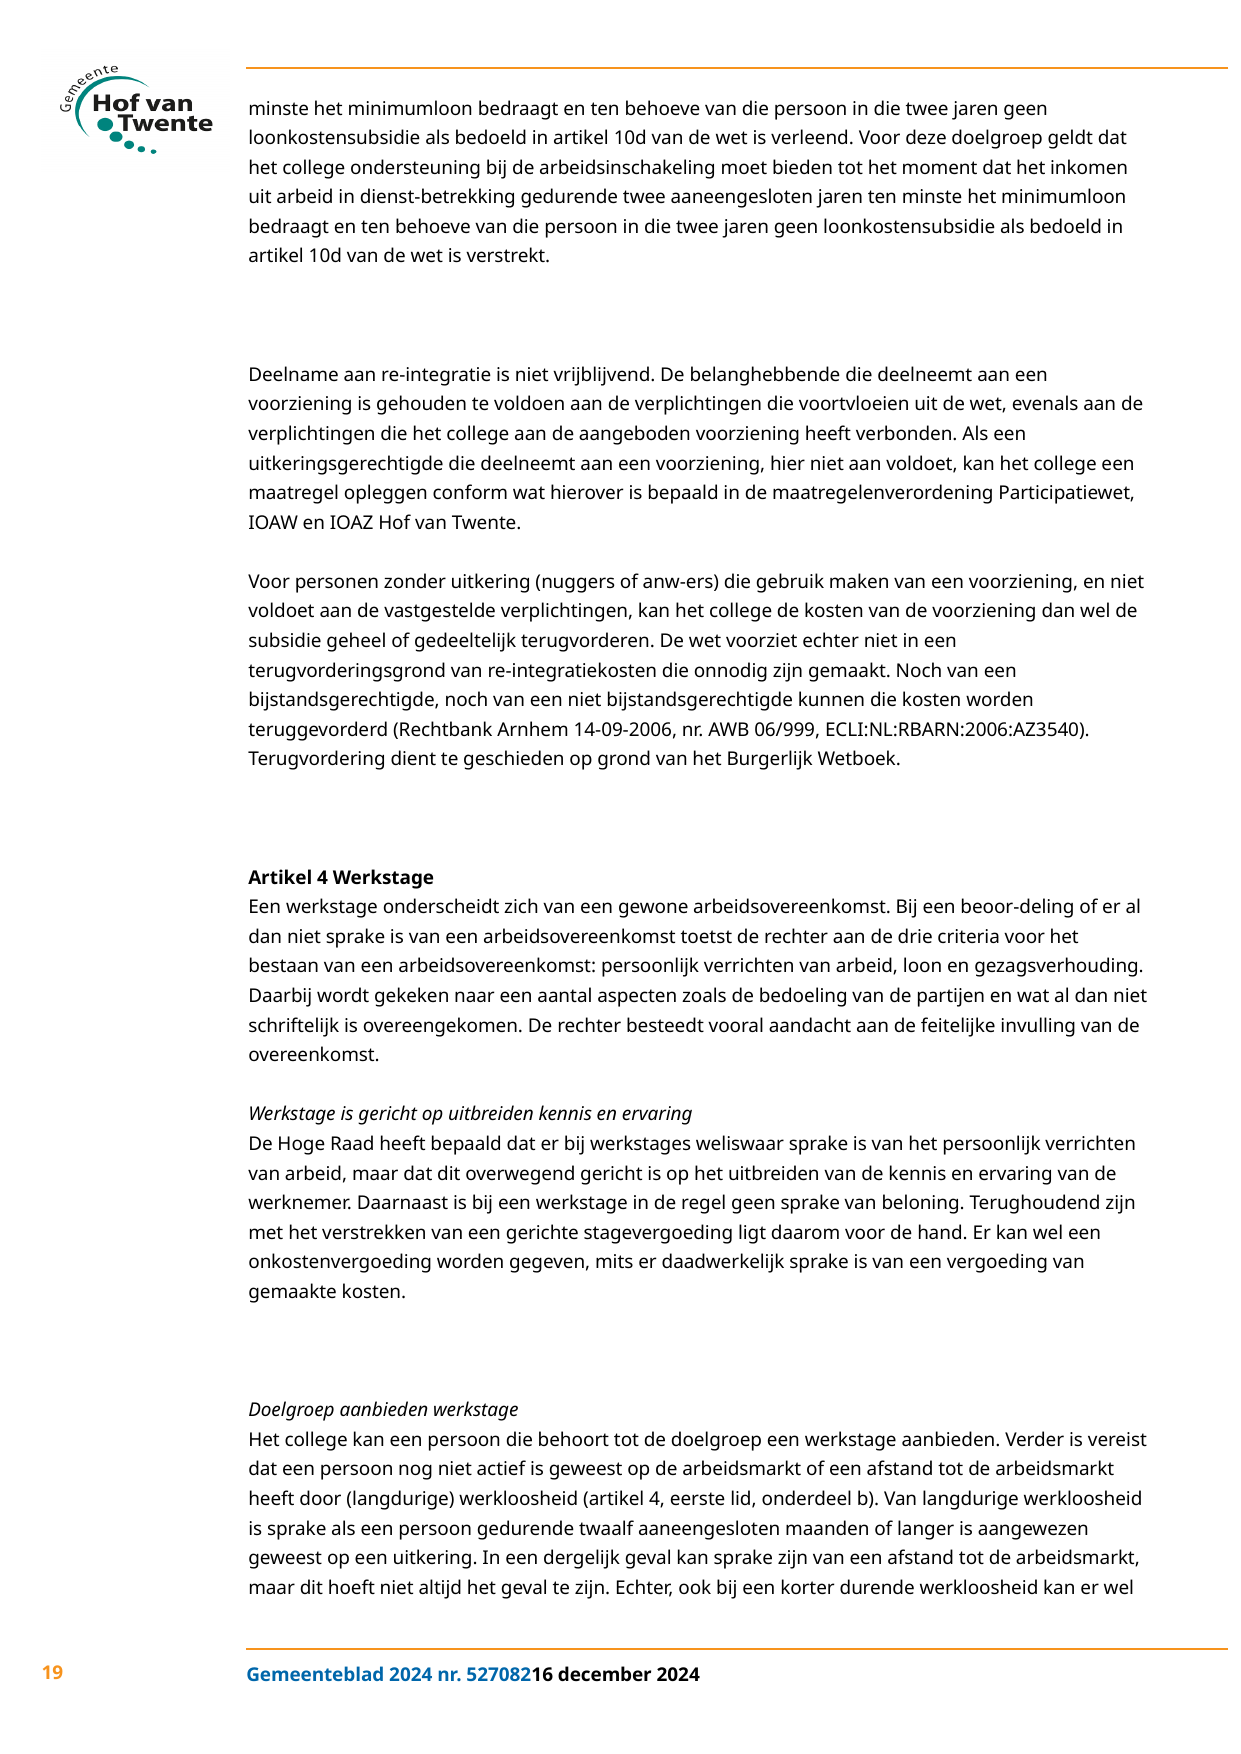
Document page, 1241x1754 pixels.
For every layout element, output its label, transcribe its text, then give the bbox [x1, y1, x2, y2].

text Een werkstage onderscheidt zich van een gewone arbeidsovereenkomst. Bij een beoor-deling of er al dan niet sprake is van een arbeidsovereenkomst toetst de rechter aan de drie criteria voor het bestaan van een arbeidsovereenkomst: persoonlijk verrichten van arbeid, loon en gezagsverhouding. Daarbij wordt gekeken naar een aantal aspecten zoals de bedoeling van de partijen en wat al dan niet schriftelijk is overeengekomen. De rechter besteedt vooral aandacht aan de feitelijke invulling van de overeenkomst. [248, 893, 1152, 1067]
text Voor personen zonder uitkering (nuggers of anw-ers) die gebruik maken van een voorziening, en niet voldoet aan de vastgestelde verplichtingen, kan het college de kosten van de voorziening dan wel de subsidie geheel of gedeeltelijk terugvorderen. De wet voorziet echter niet in een terugvorderingsgrond van re-integratiekosten die onnodig zijn gemaakt. Noch van een bijstandsgerechtigde, noch van een niet bijstandsgerechtigde kunnen die kosten worden teruggevorderd (Rechtbank Arnhem 14-09-2006, nr. AWB 06/999, ECLI:NL:RBARN:2006:AZ3540). Terugvordering dient te geschieden op grond van het Burgerlijk Wetboek. [248, 568, 1152, 771]
text Deelname aan re-integratie is niet vrijblijvend. De belanghebbende die deelneemt aan een voorziening is gehouden te voldoen aan de verplichtingen die voortvloeien uit de wet, evenals aan de verplichtingen die het college aan de aangeboden voorziening heeft verbonden. Als een uitkeringsgerechtigde die deelneemt aan een voorziening, hier niet aan voldoet, kan het college een maatregel opleggen conform wat hierover is bepaald in de maatregelenverordening Participatiewet, IOAW en IOAZ Hof van Twente. [248, 361, 1152, 535]
text Artikel 4 Werkstage [248, 864, 1152, 890]
text De Hoge Raad heeft bepaald dat er bij werkstages weliswaar sprake is van het persoonlijk verrichten van arbeid, maar dat dit overwegend gericht is op het uitbreiden van de kennis en ervaring van de werknemer. Daarnaast is bij een werkstage in de regel geen sprake van beloning. Terughoudend zijn met het verstrekken van een gerichte stagevergoeding ligt daarom voor de hand. Er kan wel een onkostenvergoeding worden gegeven, mits er daadwerkelijk sprake is van een vergoeding van gemaakte kosten. [248, 1130, 1152, 1304]
text Werkstage is gericht op uitbreiden kennis en ervaring [248, 1101, 1152, 1126]
text minste het minimumloon bedraagt en ten behoeve van die persoon in die twee jaren geen loonkostensubsidie als bedoeld in artikel 10d van de wet is verleend. Voor deze doelgroep geldt dat het college ondersteuning bij de arbeidsinschakeling moet bieden tot het moment dat het inkomen uit arbeid in dienst-betrekking gedurende twee aaneengesloten jaren ten minste het minimumloon bedraagt en ten behoeve van die persoon in die twee jaren geen loonkostensubsidie als bedoeld in artikel 10d van de wet is verstrekt. [248, 95, 1152, 268]
picture [41, 47, 231, 172]
text Het college kan een persoon die behoort tot de doelgroep een werkstage aanbieden. Verder is vereist dat een persoon nog niet actief is geweest op de arbeidsmarkt of een afstand tot de arbeidsmarkt heeft door (langdurige) werkloosheid (artikel 4, eerste lid, onderdeel b). Van langdurige werkloosheid is sprake als een persoon gedurende twaalf aaneengesloten maanden of langer is aangewezen geweest op een uitkering. In een dergelijk geval kan sprake zijn van een afstand tot de arbeidsmarkt, maar dit hoeft niet altijd het geval te zijn. Echter, ook bij een korter durende werkloosheid kan er wel [248, 1426, 1152, 1600]
text Doelgroep aanbieden werkstage [248, 1396, 1152, 1422]
